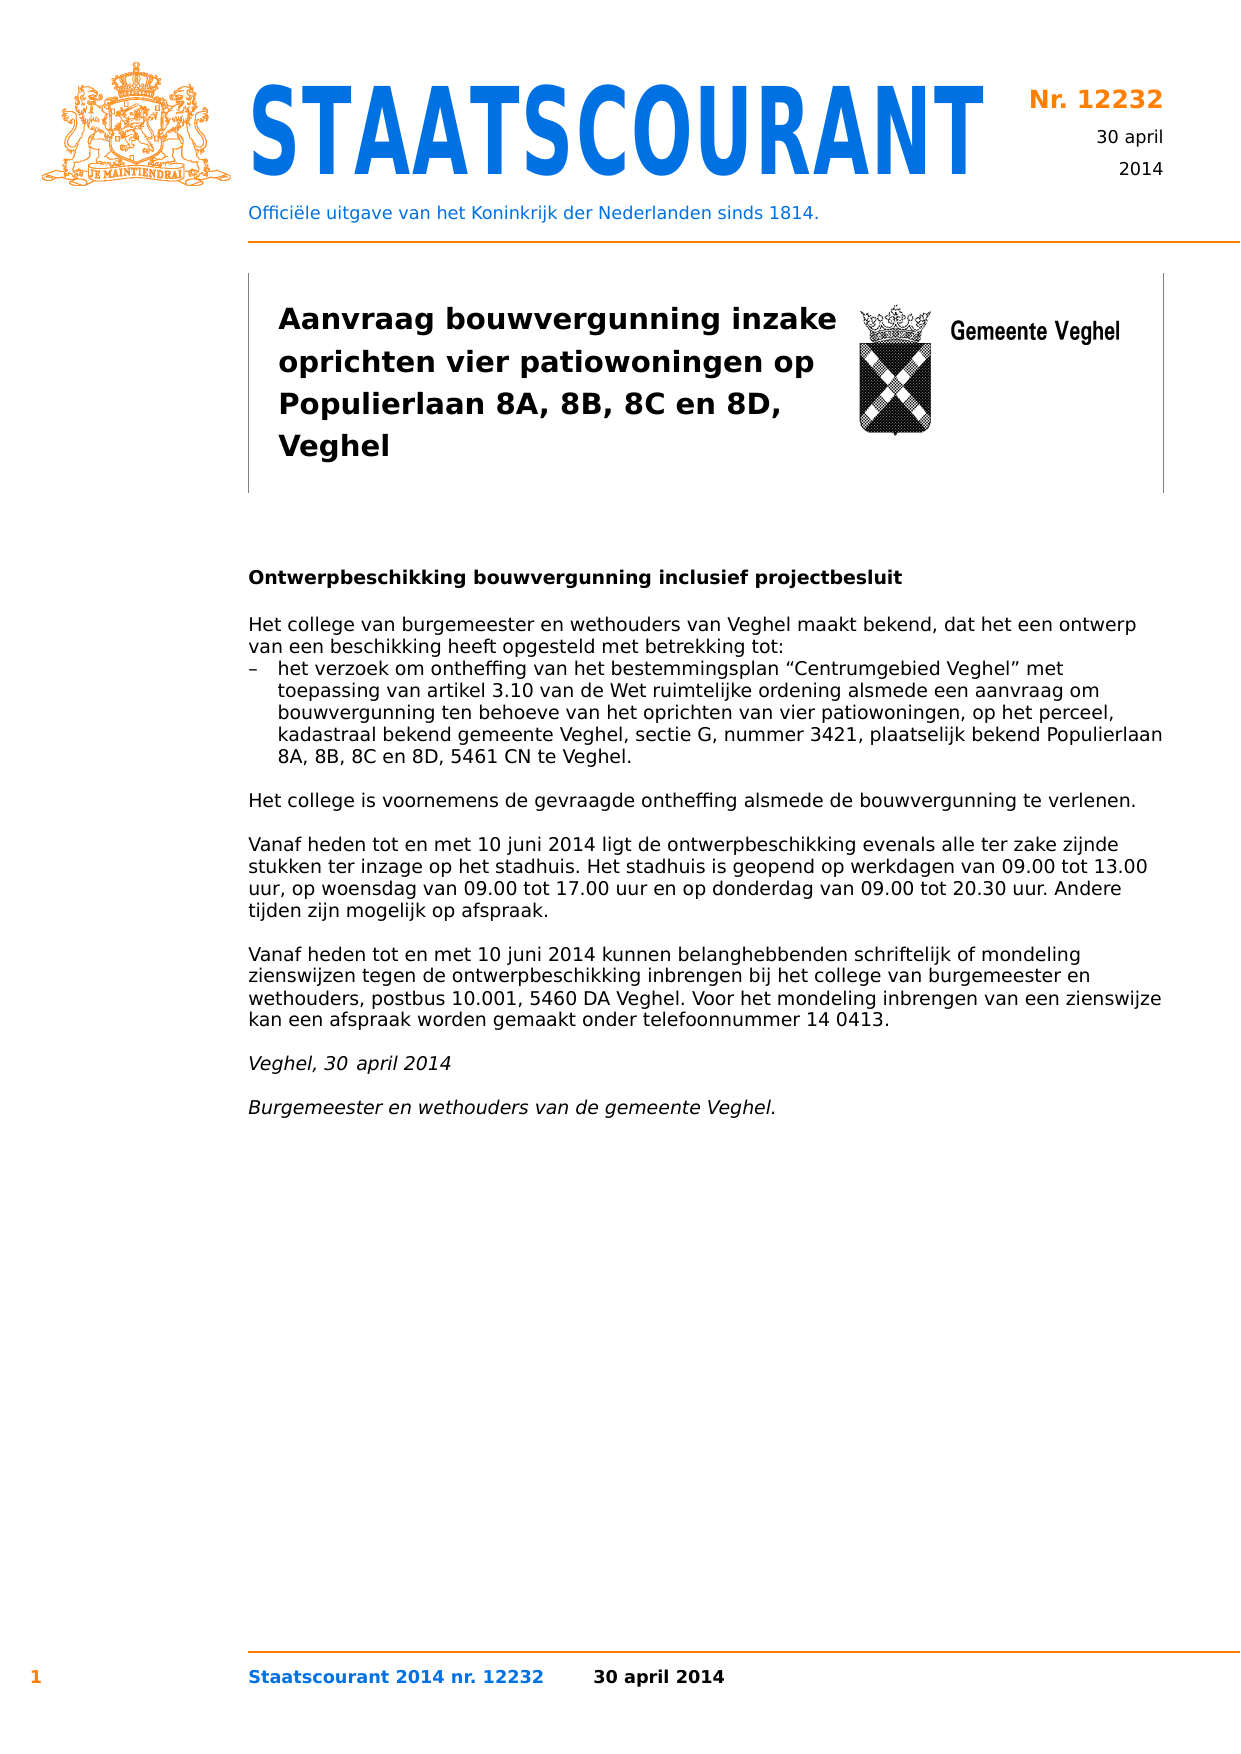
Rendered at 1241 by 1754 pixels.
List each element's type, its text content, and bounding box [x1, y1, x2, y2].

table_header STAATSCOURANT [248, 62, 998, 203]
picture [844, 302, 1134, 439]
text Veghel, 30 april 2014 [248, 1053, 1163, 1075]
table_header [25, 62, 248, 241]
table_header Nr. 12232 [998, 62, 1240, 121]
text – het verzoek om ontheffing van het bestemmingsplan “Centrumgebied Veghel” met toepassing van artikel 3.10 van de Wet ruimtelijke ordening alsmede een aanvraag om bouwvergunning ten behoeve van het oprichten van vier patiowoningen, op het perceel, kadastraal bekend gemeente Veghel, sectie G, nummer 3421, plaatselijk bekend Populierlaan 8A, 8B, 8C en 8D, 5461 CN te Veghel. [248, 658, 1163, 768]
text Het college is voornemens de gevraagde ontheffing alsmede de bouwvergunning te verlenen. [248, 790, 1163, 812]
picture [41, 62, 231, 186]
subtitle Aanvraag bouwvergunning inzake oprichten vier patiowoningen op Populierlaan 8A, 8B, 8C en 8D, Veghel [249, 273, 1163, 493]
text Burgemeester en wethouders van de gemeente Veghel. [248, 1097, 1163, 1119]
table_cell 2014 [998, 153, 1240, 203]
text Vanaf heden tot en met 10 juni 2014 ligt de ontwerpbeschikking evenals alle ter zake zijnde stukken ter inzage op het stadhuis. Het stadhuis is geopend op werkdagen van 09.00 tot 13.00 uur, op woensdag van 09.00 tot 17.00 uur en op donderdag van 09.00 tot 20.30 uur. Andere tijden zijn mogelijk op afspraak. [248, 834, 1163, 922]
table_cell Officiële uitgave van het Koninkrijk der Nederlanden sinds 1814. [248, 203, 1240, 241]
text Vanaf heden tot en met 10 juni 2014 kunnen belanghebbenden schriftelijk of mondeling zienswijzen tegen de ontwerpbeschikking inbrengen bij het college van burgemeester en wethouders, postbus 10.001, 5460 DA Veghel. Voor het mondeling inbrengen van een zienswijze kan een afspraak worden gemaakt onder telefoonnummer 14 0413. [248, 943, 1163, 1031]
text Het college van burgemeester en wethouders van Veghel maakt bekend, dat het een ontwerp van een beschikking heeft opgesteld met betrekking tot: [248, 614, 1163, 658]
subtitle Ontwerpbeschikking bouwvergunning inclusief projectbesluit [248, 567, 1163, 589]
table_cell 30 april [998, 121, 1240, 153]
